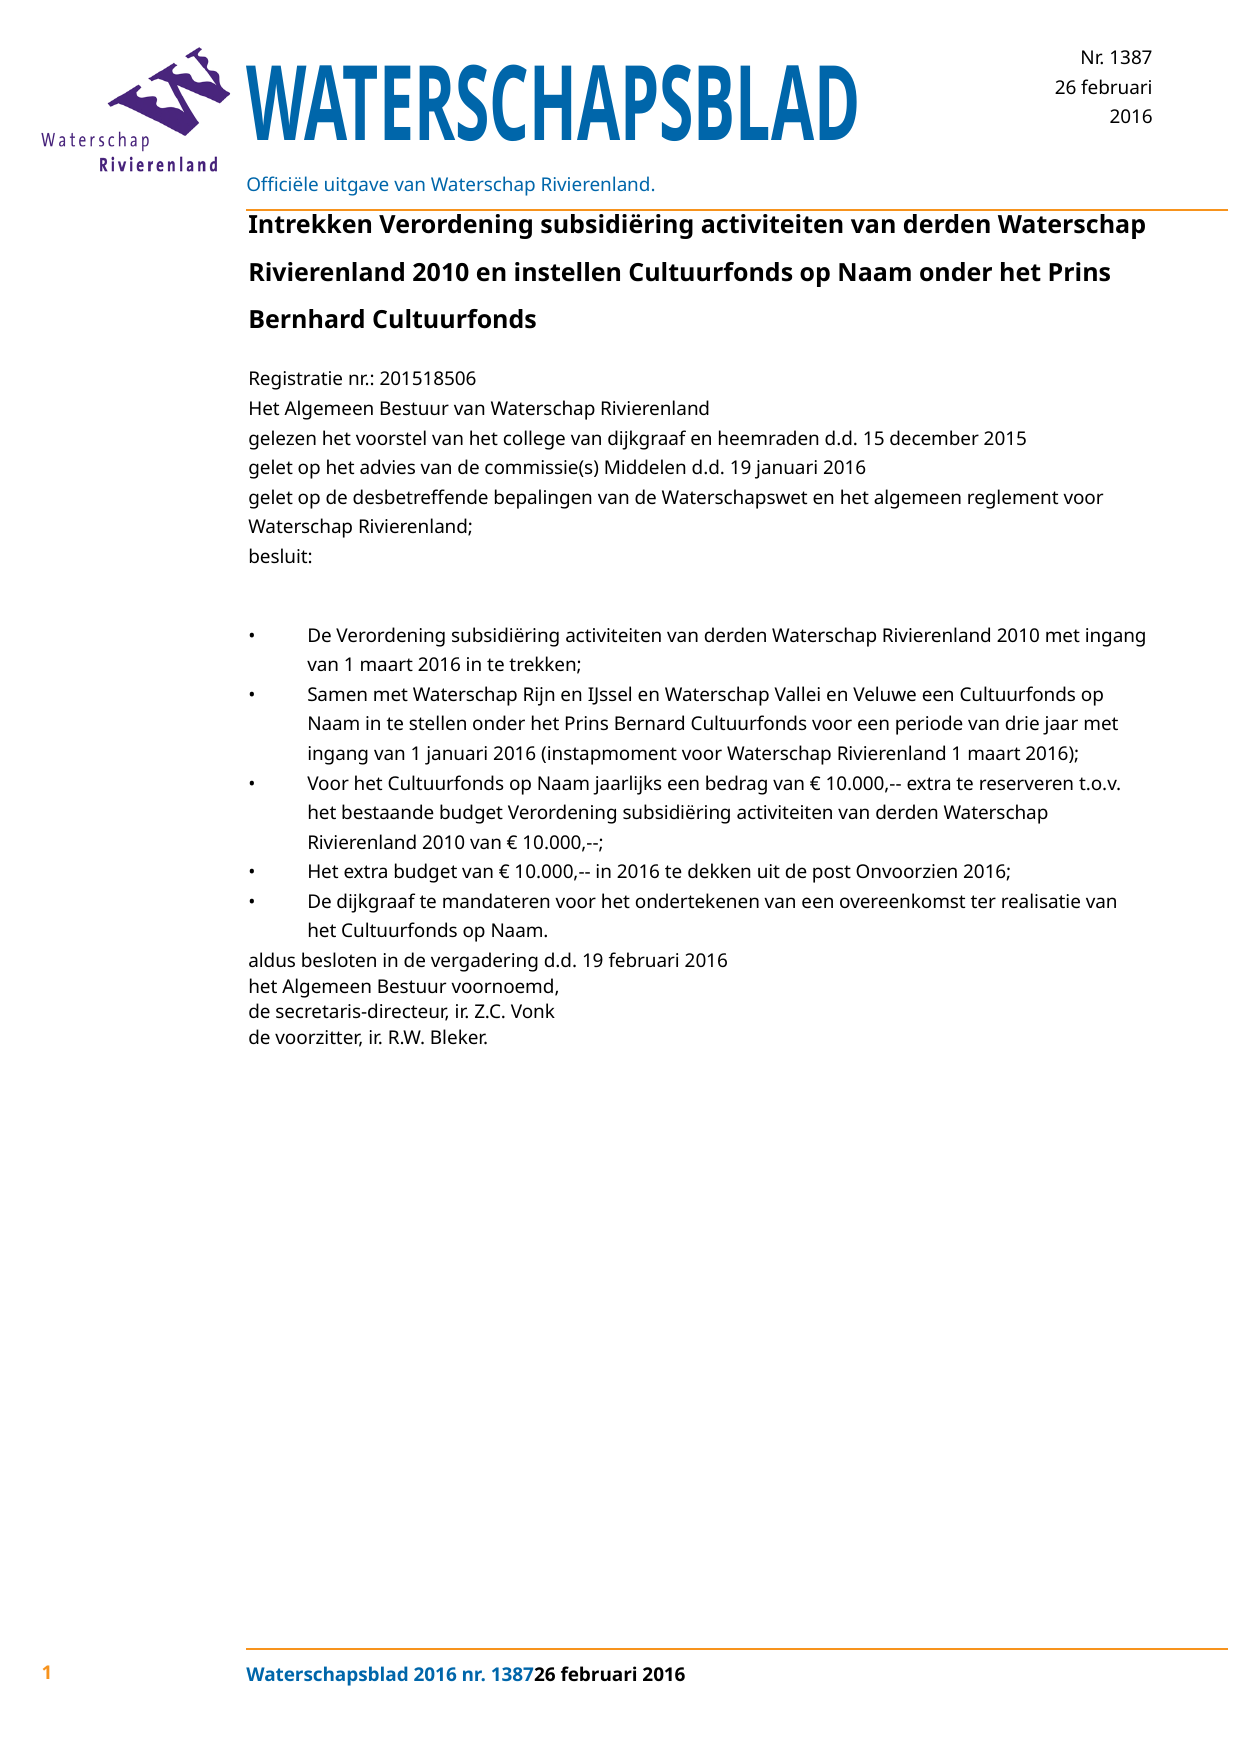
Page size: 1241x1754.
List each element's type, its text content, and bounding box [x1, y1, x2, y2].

list De Verordening subsidiëring activiteiten van derden Waterschap Rivierenland 2010 met ingang van 1 maart 2016 in te trekken; [248, 622, 1152, 677]
list Het extra budget van € 10.000,-- in 2016 te dekken uit de post Onvoorzien 2016; [248, 858, 1152, 884]
text besluit: [248, 543, 1152, 569]
text de voorzitter, ir. R.W. Bleker. [248, 1024, 1152, 1050]
text het Algemeen Bestuur voornoemd, [248, 973, 1152, 999]
text de secretaris-directeur, ir. Z.C. Vonk [248, 999, 1152, 1024]
list Samen met Waterschap Rijn en IJssel en Waterschap Vallei en Veluwe een Cultuurfonds op Naam in te stellen onder het Prins Bernard Cultuurfonds voor een periode van drie jaar met ingang van 1 januari 2016 (instapmoment voor Waterschap Rivierenland 1 maart 2016); [248, 681, 1152, 766]
picture [41, 47, 231, 172]
list Voor het Cultuurfonds op Naam jaarlijks een bedrag van € 10.000,-- extra te reserveren t.o.v. het bestaande budget Verordening subsidiëring activiteiten van derden Waterschap Rivierenland 2010 van € 10.000,--; [248, 770, 1152, 855]
list De dijkgraaf te mandateren voor het ondertekenen van een overeenkomst ter realisatie van het Cultuurfonds op Naam. [248, 888, 1152, 943]
text gelezen het voorstel van het college van dijkgraaf en heemraden d.d. 15 december 2015 [248, 425, 1152, 450]
text Intrekken Verordening subsidiëring activiteiten van derden Waterschap Rivierenland 2010 en instellen Cultuurfonds op Naam onder het Prins Bernhard Cultuurfonds [248, 211, 1152, 336]
text Registratie nr.: 201518506 [248, 366, 1152, 391]
text gelet op de desbetreffende bepalingen van de Waterschapswet en het algemeen reglement voor Waterschap Rivierenland; [248, 484, 1152, 539]
text aldus besloten in de vergadering d.d. 19 februari 2016 [248, 947, 1152, 973]
text gelet op het advies van de commissie(s) Middelen d.d. 19 januari 2016 [248, 454, 1152, 480]
text Het Algemeen Bestuur van Waterschap Rivierenland [248, 395, 1152, 421]
